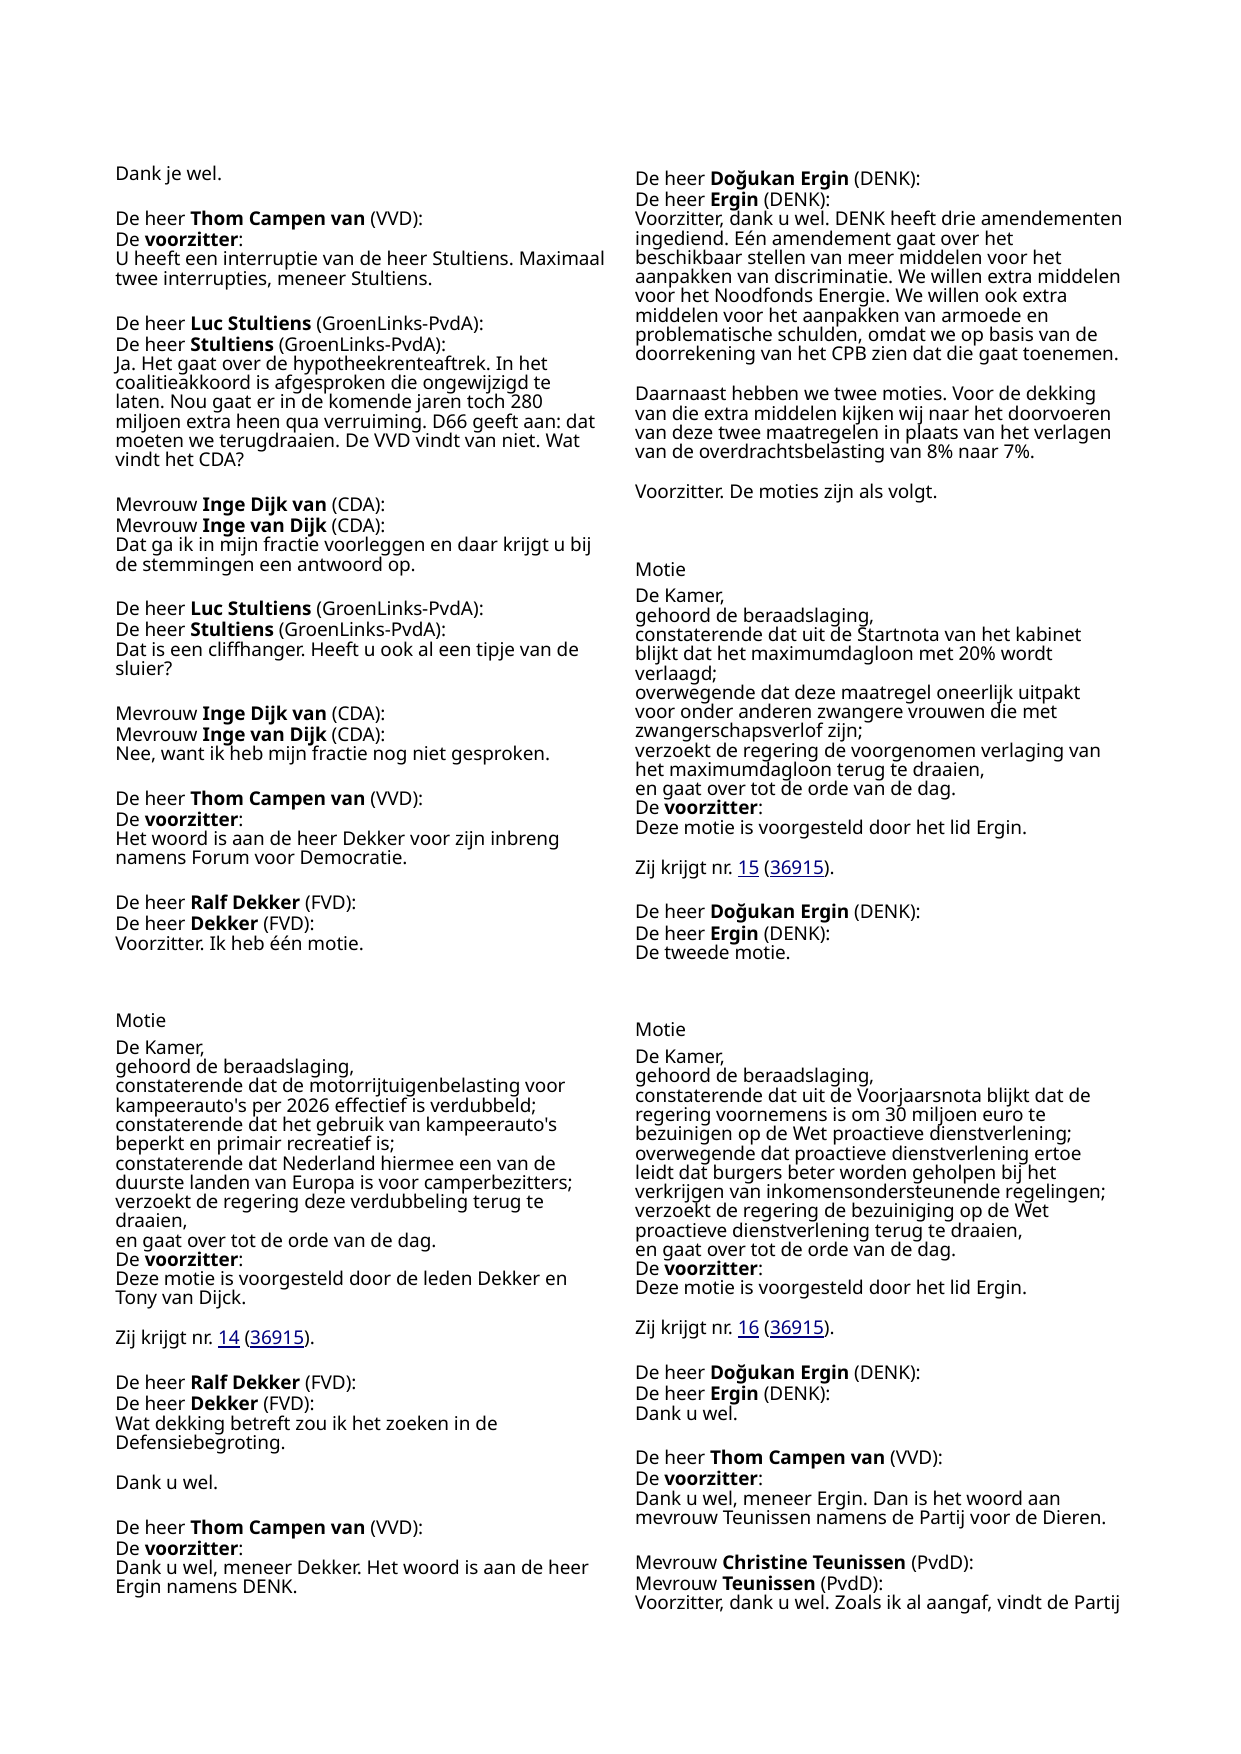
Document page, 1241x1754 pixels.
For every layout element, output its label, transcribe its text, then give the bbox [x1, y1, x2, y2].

text Dank je wel. [115, 165, 605, 184]
text Mevrouw Teunissen (PvdD): [635, 1575, 1125, 1594]
text verzoekt de regering de bezuiniging op de Wet proactieve dienstverlening terug te draaien, [635, 1202, 1125, 1241]
text De heer Doğukan Ergin (DENK): [635, 165, 1125, 191]
text Zij krijgt nr. 15 (36915). [635, 859, 1125, 878]
text constaterende dat uit de Voorjaarsnota blijkt dat de regering voornemens is om 30 miljoen euro te bezuinigen op de Wet proactieve dienstverlening; [635, 1087, 1125, 1144]
text overwegende dat proactieve dienstverlening ertoe leidt dat burgers beter worden geholpen bij het verkrijgen van inkomensondersteunende regelingen; [635, 1144, 1125, 1202]
text Voorzitter, dank u wel. Zoals ik al aangaf, vindt de Partij [635, 1594, 1125, 1613]
text Deze motie is voorgesteld door de leden Dekker en Tony van Dijck. [115, 1270, 605, 1309]
text Daarnaast hebben we twee moties. Voor de dekking van die extra middelen kijken wij naar het doorvoeren van deze twee maatregelen in plaats van het verlagen van de overdrachtsbelasting van 8% naar 7%. [635, 385, 1125, 462]
text De heer Doğukan Ergin (DENK): [635, 1359, 1125, 1385]
text De voorzitter: [115, 1539, 605, 1559]
text Voorzitter, dank u wel. DENK heeft drie amendementen ingediend. Eén amendement gaat over het beschikbaar stellen van meer middelen voor het aanpakken van discriminatie. We willen extra middelen voor het Noodfonds Energie. We willen ook extra middelen voor het aanpakken van armoede en problematische schulden, omdat we op basis van de doorrekening van het CPB zien dat die gaat toenemen. [635, 210, 1125, 364]
text Het woord is aan de heer Dekker voor zijn inbreng namens Forum voor Democratie. [115, 830, 605, 869]
text De voorzitter: [635, 799, 1125, 819]
text De heer Ralf Dekker (FVD): [115, 1369, 605, 1395]
text Wat dekking betreft zou ik het zoeken in de Defensiebegroting. [115, 1414, 605, 1453]
text De heer Ergin (DENK): [635, 191, 1125, 210]
text De heer Luc Stultiens (GroenLinks-PvdA): [115, 596, 605, 621]
text De heer Thom Campen van (VVD): [115, 205, 605, 231]
text verzoekt de regering de voorgenomen verlaging van het maximumdagloon terug te draaien, [635, 742, 1125, 780]
text De voorzitter: [115, 1251, 605, 1270]
text overwegende dat deze maatregel oneerlijk uitpakt voor onder anderen zwangere vrouwen die met zwangerschapsverlof zijn; [635, 684, 1125, 742]
text De heer Luc Stultiens (GroenLinks-PvdA): [115, 310, 605, 336]
text De heer Dekker (FVD): [115, 1395, 605, 1414]
text De heer Dekker (FVD): [115, 915, 605, 934]
text Motie [635, 556, 1125, 581]
text Mevrouw Inge van Dijk (CDA): [115, 726, 605, 745]
text De heer Thom Campen van (VVD): [115, 1514, 605, 1539]
text De tweede motie. [635, 944, 1125, 963]
text Zij krijgt nr. 16 (36915). [635, 1319, 1125, 1339]
text De heer Ralf Dekker (FVD): [115, 889, 605, 915]
text Dank u wel. [115, 1474, 605, 1493]
text gehoord de beraadslaging, [635, 1067, 1125, 1087]
text constaterende dat uit de Startnota van het kabinet blijkt dat het maximumdagloon met 20% wordt verlaagd; [635, 626, 1125, 684]
text De heer Thom Campen van (VVD): [635, 1444, 1125, 1470]
text De heer Doğukan Ergin (DENK): [635, 899, 1125, 924]
text constaterende dat het gebruik van kampeerauto's beperkt en primair recreatief is; [115, 1116, 605, 1154]
text De heer Stultiens (GroenLinks-PvdA): [115, 336, 605, 355]
text Mevrouw Christine Teunissen (PvdD): [635, 1549, 1125, 1575]
text Ja. Het gaat over de hypotheekrenteaftrek. In het coalitieakkoord is afgesproken die ongewijzigd te laten. Nou gaat er in de komende jaren toch 280 miljoen extra heen qua verruiming. D66 geeft aan: dat moeten we terugdraaien. De VVD vindt van niet. Wat vindt het CDA? [115, 355, 605, 470]
text Voorzitter. De moties zijn als volgt. [635, 483, 1125, 502]
text Deze motie is voorgesteld door het lid Ergin. [635, 819, 1125, 838]
text De Kamer, [635, 587, 1125, 607]
text en gaat over tot de orde van de dag. [635, 780, 1125, 799]
text en gaat over tot de orde van de dag. [635, 1241, 1125, 1260]
text Mevrouw Inge Dijk van (CDA): [115, 700, 605, 726]
text De heer Stultiens (GroenLinks-PvdA): [115, 621, 605, 641]
text De Kamer, [635, 1048, 1125, 1067]
text gehoord de beraadslaging, [635, 607, 1125, 626]
text De voorzitter: [115, 811, 605, 830]
text verzoekt de regering deze verdubbeling terug te draaien, [115, 1193, 605, 1232]
text De heer Ergin (DENK): [635, 1385, 1125, 1404]
text De Kamer, [115, 1039, 605, 1058]
text Dank u wel. [635, 1404, 1125, 1424]
text Dank u wel, meneer Ergin. Dan is het woord aan mevrouw Teunissen namens de Partij voor de Dieren. [635, 1489, 1125, 1528]
text De voorzitter: [635, 1470, 1125, 1489]
text Mevrouw Inge Dijk van (CDA): [115, 491, 605, 517]
text gehoord de beraadslaging, [115, 1058, 605, 1077]
text De heer Thom Campen van (VVD): [115, 785, 605, 811]
text en gaat over tot de orde van de dag. [115, 1232, 605, 1251]
text Nee, want ik heb mijn fractie nog niet gesproken. [115, 745, 605, 764]
text Dat ga ik in mijn fractie voorleggen en daar krijgt u bij de stemmingen een antwoord op. [115, 536, 605, 575]
text De heer Ergin (DENK): [635, 924, 1125, 944]
text Dat is een cliffhanger. Heeft u ook al een tipje van de sluier? [115, 641, 605, 679]
text Deze motie is voorgesteld door het lid Ergin. [635, 1279, 1125, 1299]
text Dank u wel, meneer Dekker. Het woord is aan de heer Ergin namens DENK. [115, 1559, 605, 1597]
text constaterende dat Nederland hiermee een van de duurste landen van Europa is voor camperbezitters; [115, 1154, 605, 1193]
text Mevrouw Inge van Dijk (CDA): [115, 517, 605, 536]
text constaterende dat de motorrijtuigenbelasting voor kampeerauto's per 2026 effectief is verdubbeld; [115, 1077, 605, 1116]
text Voorzitter. Ik heb één motie. [115, 934, 605, 954]
text Zij krijgt nr. 14 (36915). [115, 1329, 605, 1349]
text Motie [115, 1007, 605, 1033]
text U heeft een interruptie van de heer Stultiens. Maximaal twee interrupties, meneer Stultiens. [115, 250, 605, 289]
text Motie [635, 1016, 1125, 1042]
text De voorzitter: [115, 231, 605, 250]
text De voorzitter: [635, 1260, 1125, 1279]
